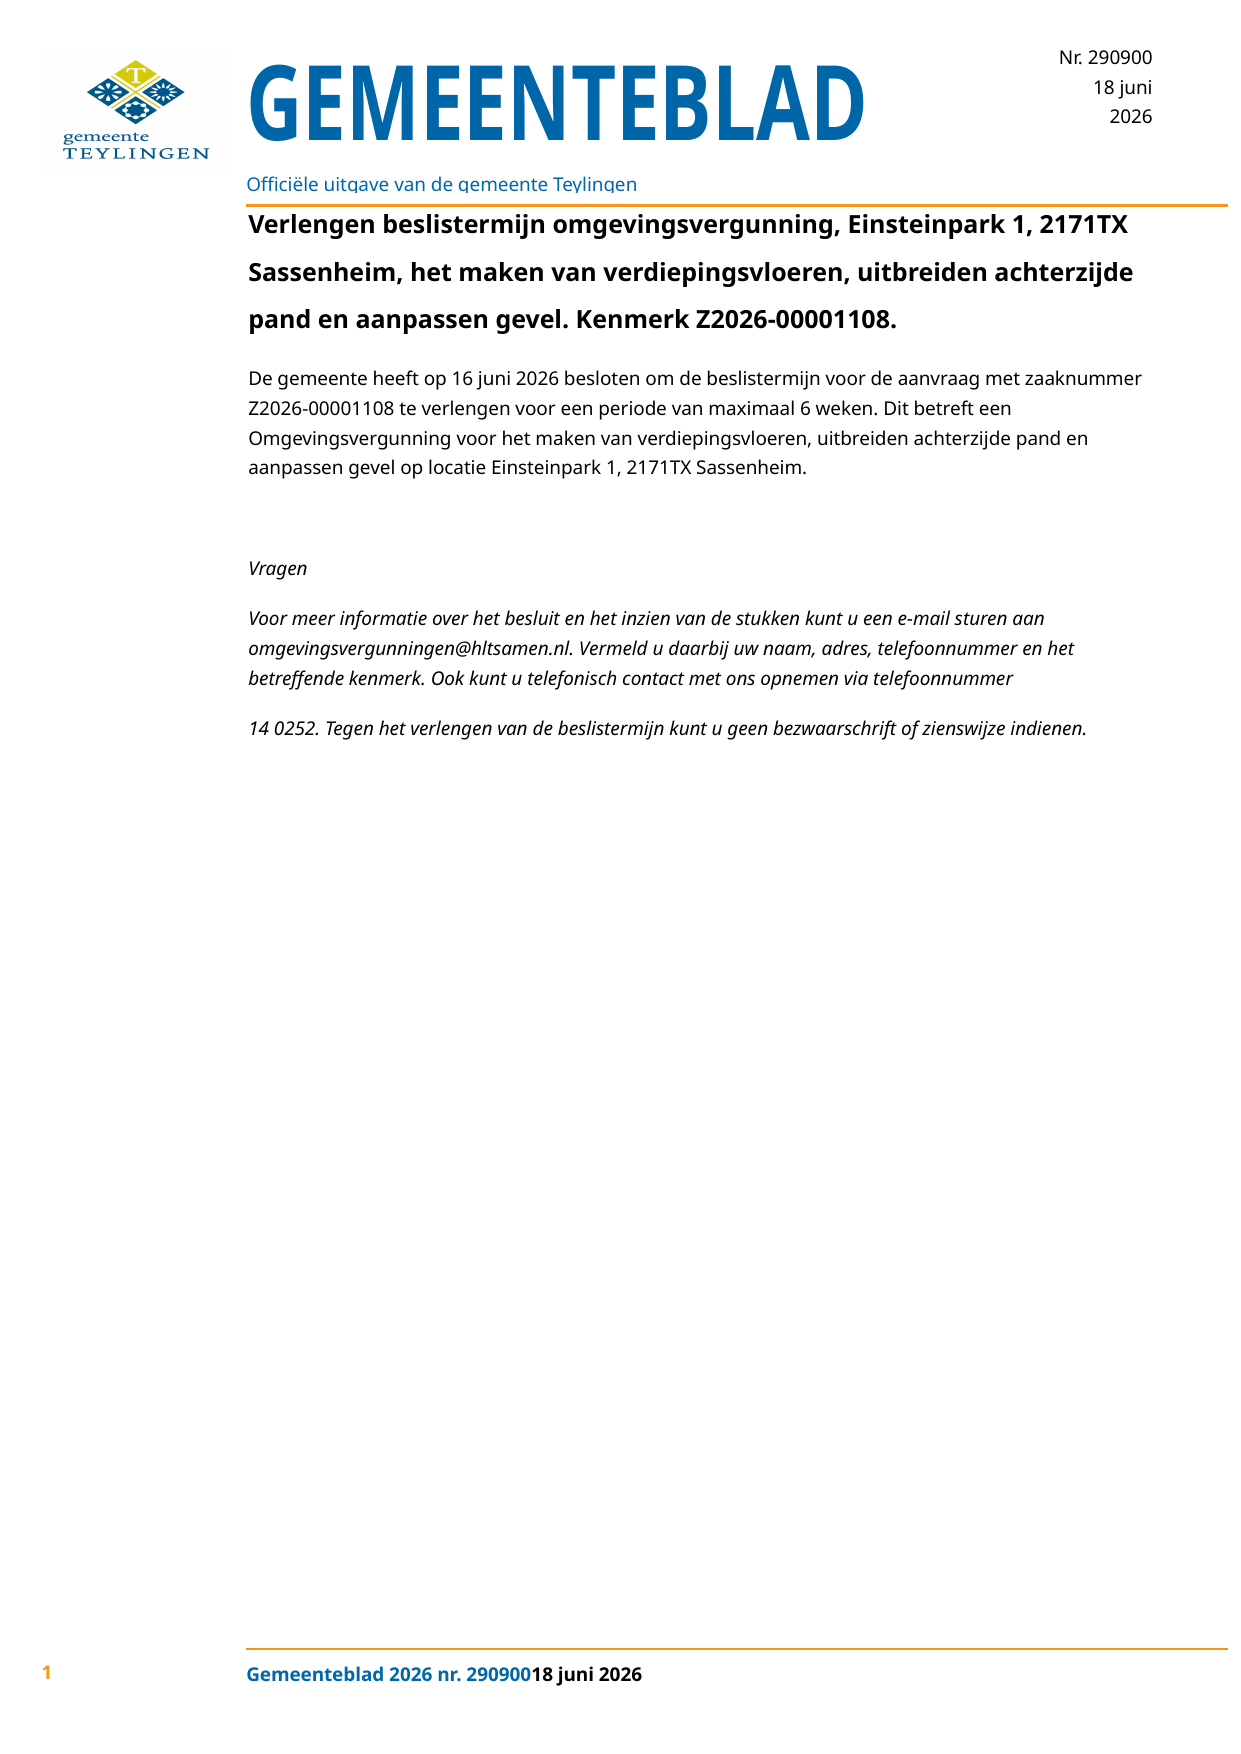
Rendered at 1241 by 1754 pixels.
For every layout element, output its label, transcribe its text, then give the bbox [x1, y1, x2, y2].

text De gemeente heeft op 16 juni 2026 besloten om de beslistermijn voor de aanvraag met zaaknummer Z2026-00001108 te verlengen voor een periode van maximaal 6 weken. Dit betreft een Omgevingsvergunning voor het maken van verdiepingsvloeren, uitbreiden achterzijde pand en aanpassen gevel op locatie Einsteinpark 1, 2171TX Sassenheim. [248, 366, 1152, 480]
picture [41, 47, 231, 172]
text 14 0252. Tegen het verlengen van de beslistermijn kunt u geen bezwaarschrift of zienswijze indienen. [248, 715, 1152, 741]
text Voor meer informatie over het besluit en het inzien van de stukken kunt u een e-mail sturen aan omgevingsvergunningen@hltsamen.nl. Vermeld u daarbij uw naam, adres, telefoonnummer en het betreffende kenmerk. Ook kunt u telefonisch contact met ons opnemen via telefoonnummer [248, 606, 1152, 690]
text Vragen [248, 555, 1152, 581]
text Verlengen beslistermijn omgevingsvergunning, Einsteinpark 1, 2171TX Sassenheim, het maken van verdiepingsvloeren, uitbreiden achterzijde pand en aanpassen gevel. Kenmerk Z2026-00001108. [248, 207, 1152, 336]
